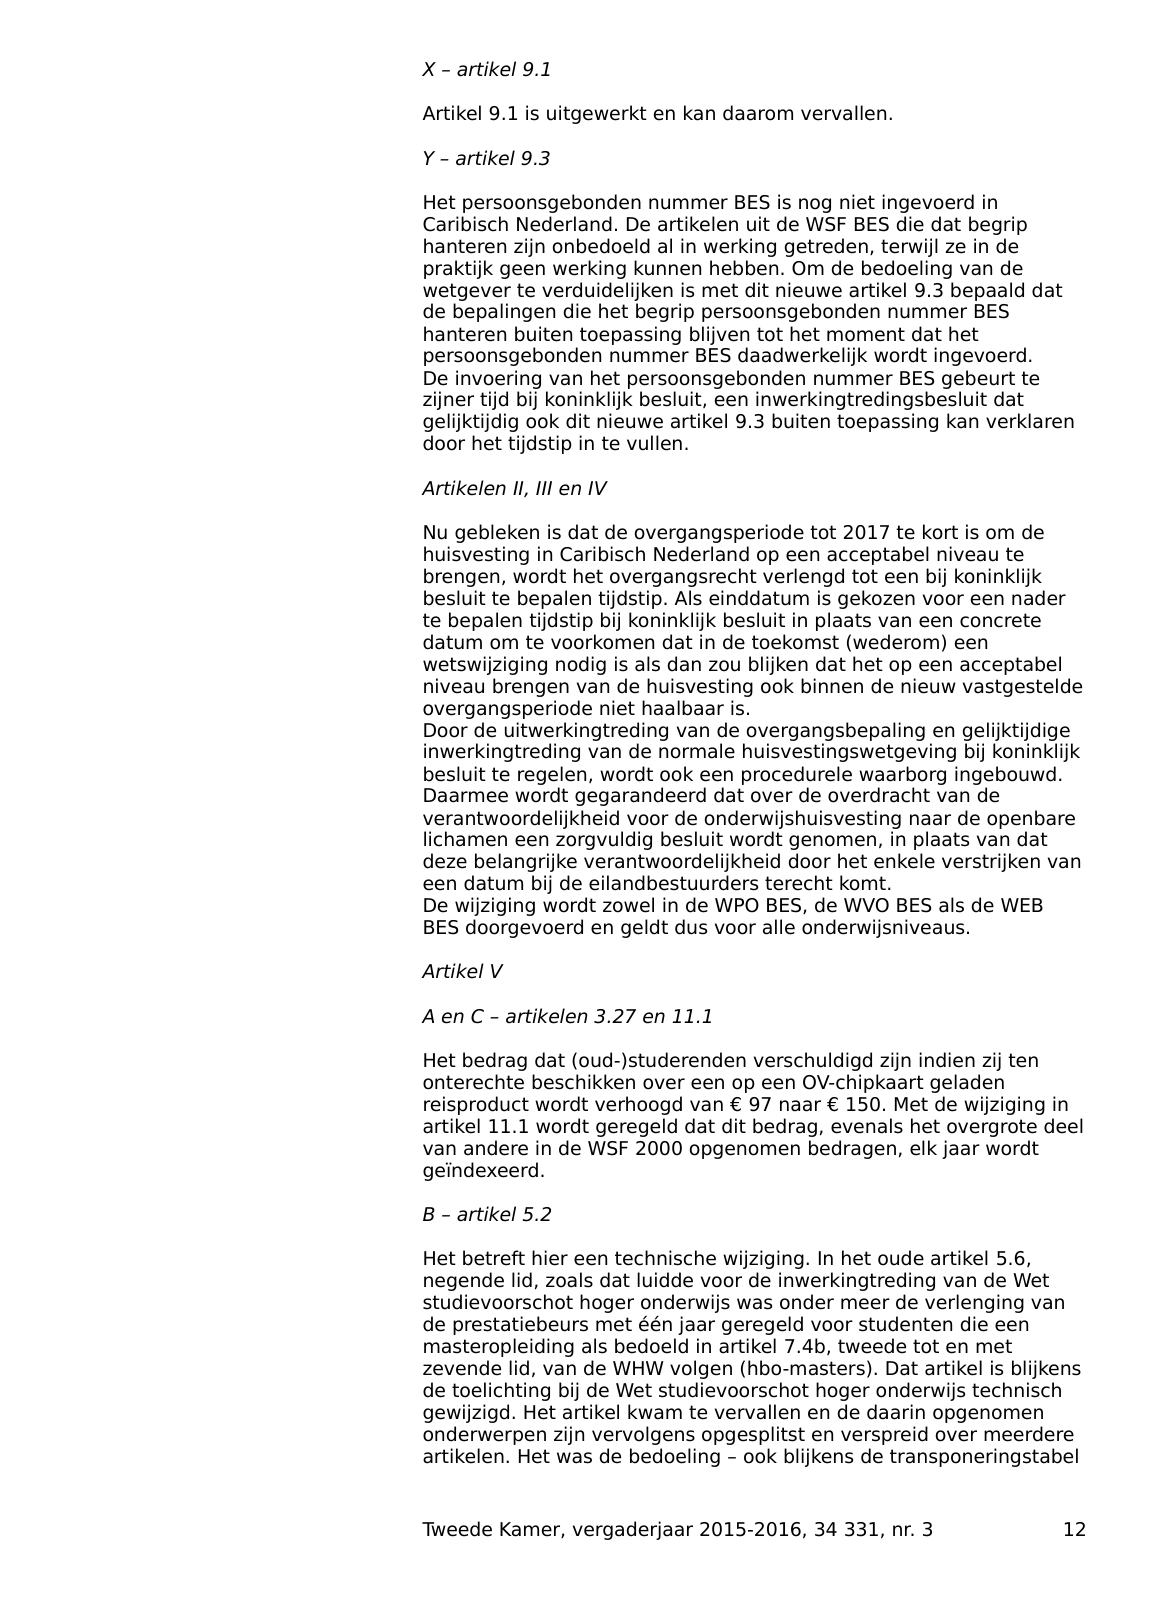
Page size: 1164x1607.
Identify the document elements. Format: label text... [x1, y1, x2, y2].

text De invoering van het persoonsgebonden nummer BES gebeurt te zijner tijd bij koninklijk besluit, een inwerkingtredingsbesluit dat gelijktijdig ook dit nieuwe artikel 9.3 buiten toepassing kan verklaren door het tijdstip in te vullen. [422, 367, 1087, 455]
text De wijziging wordt zowel in de WPO BES, de WVO BES als de WEB BES doorgevoerd en geldt dus voor alle onderwijsniveaus. [422, 895, 1087, 939]
text Nu gebleken is dat de overgangsperiode tot 2017 te kort is om de huisvesting in Caribisch Nederland op een acceptabel niveau te brengen, wordt het overgangsrecht verlengd tot een bij koninklijk besluit te bepalen tijdstip. Als einddatum is gekozen voor een nader te bepalen tijdstip bij koninklijk besluit in plaats van een concrete datum om te voorkomen dat in de toekomst (wederom) een wetswijziging nodig is als dan zou blijken dat het op een acceptabel niveau brengen van de huisvesting ook binnen de nieuw vastgestelde overgangsperiode niet haalbaar is. [422, 522, 1087, 719]
subtitle X – artikel 9.1 [422, 59, 1087, 81]
subtitle A en C – artikelen 3.27 en 11.1 [422, 1006, 1087, 1028]
text Het persoonsgebonden nummer BES is nog niet ingevoerd in Caribisch Nederland. De artikelen uit de WSF BES die dat begrip hanteren zijn onbedoeld al in werking getreden, terwijl ze in de praktijk geen werking kunnen hebben. Om de bedoeling van de wetgever te verduidelijken is met dit nieuwe artikel 9.3 bepaald dat de bepalingen die het begrip persoonsgebonden nummer BES hanteren buiten toepassing blijven tot het moment dat het persoonsgebonden nummer BES daadwerkelijk wordt ingevoerd. [422, 192, 1087, 367]
text Het bedrag dat (oud-)studerenden verschuldigd zijn indien zij ten onterechte beschikken over een op een OV-chipkaart geladen reisproduct wordt verhoogd van € 97 naar € 150. Met de wijziging in artikel 11.1 wordt geregeld dat dit bedrag, evenals het overgrote deel van andere in de WSF 2000 opgenomen bedragen, elk jaar wordt geïndexeerd. [422, 1050, 1087, 1182]
subtitle Artikelen II, III en IV [422, 477, 1087, 499]
text Artikel 9.1 is uitgewerkt en kan daarom vervallen. [422, 103, 1087, 125]
subtitle Artikel V [422, 961, 1087, 983]
subtitle Y – artikel 9.3 [422, 147, 1087, 169]
subtitle B – artikel 5.2 [422, 1204, 1087, 1226]
text Het betreft hier een technische wijziging. In het oude artikel 5.6, negende lid, zoals dat luidde voor de inwerkingtreding van de Wet studievoorschot hoger onderwijs was onder meer de verlenging van de prestatiebeurs met één jaar geregeld voor studenten die een masteropleiding als bedoeld in artikel 7.4b, tweede tot en met zevende lid, van de WHW volgen (hbo-masters). Dat artikel is blijkens de toelichting bij de Wet studievoorschot hoger onderwijs technisch gewijzigd. Het artikel kwam te vervallen en de daarin opgenomen onderwerpen zijn vervolgens opgesplitst en verspreid over meerdere artikelen. Het was de bedoeling – ook blijkens de transponeringstabel [422, 1248, 1087, 1468]
text Door de uitwerkingtreding van de overgangsbepaling en gelijktijdige inwerkingtreding van de normale huisvestingswetgeving bij koninklijk besluit te regelen, wordt ook een procedurele waarborg ingebouwd. Daarmee wordt gegarandeerd dat over de overdracht van de verantwoordelijkheid voor de onderwijshuisvesting naar de openbare lichamen een zorgvuldig besluit wordt genomen, in plaats van dat deze belangrijke verantwoordelijkheid door het enkele verstrijken van een datum bij de eilandbestuurders terecht komt. [422, 719, 1087, 895]
